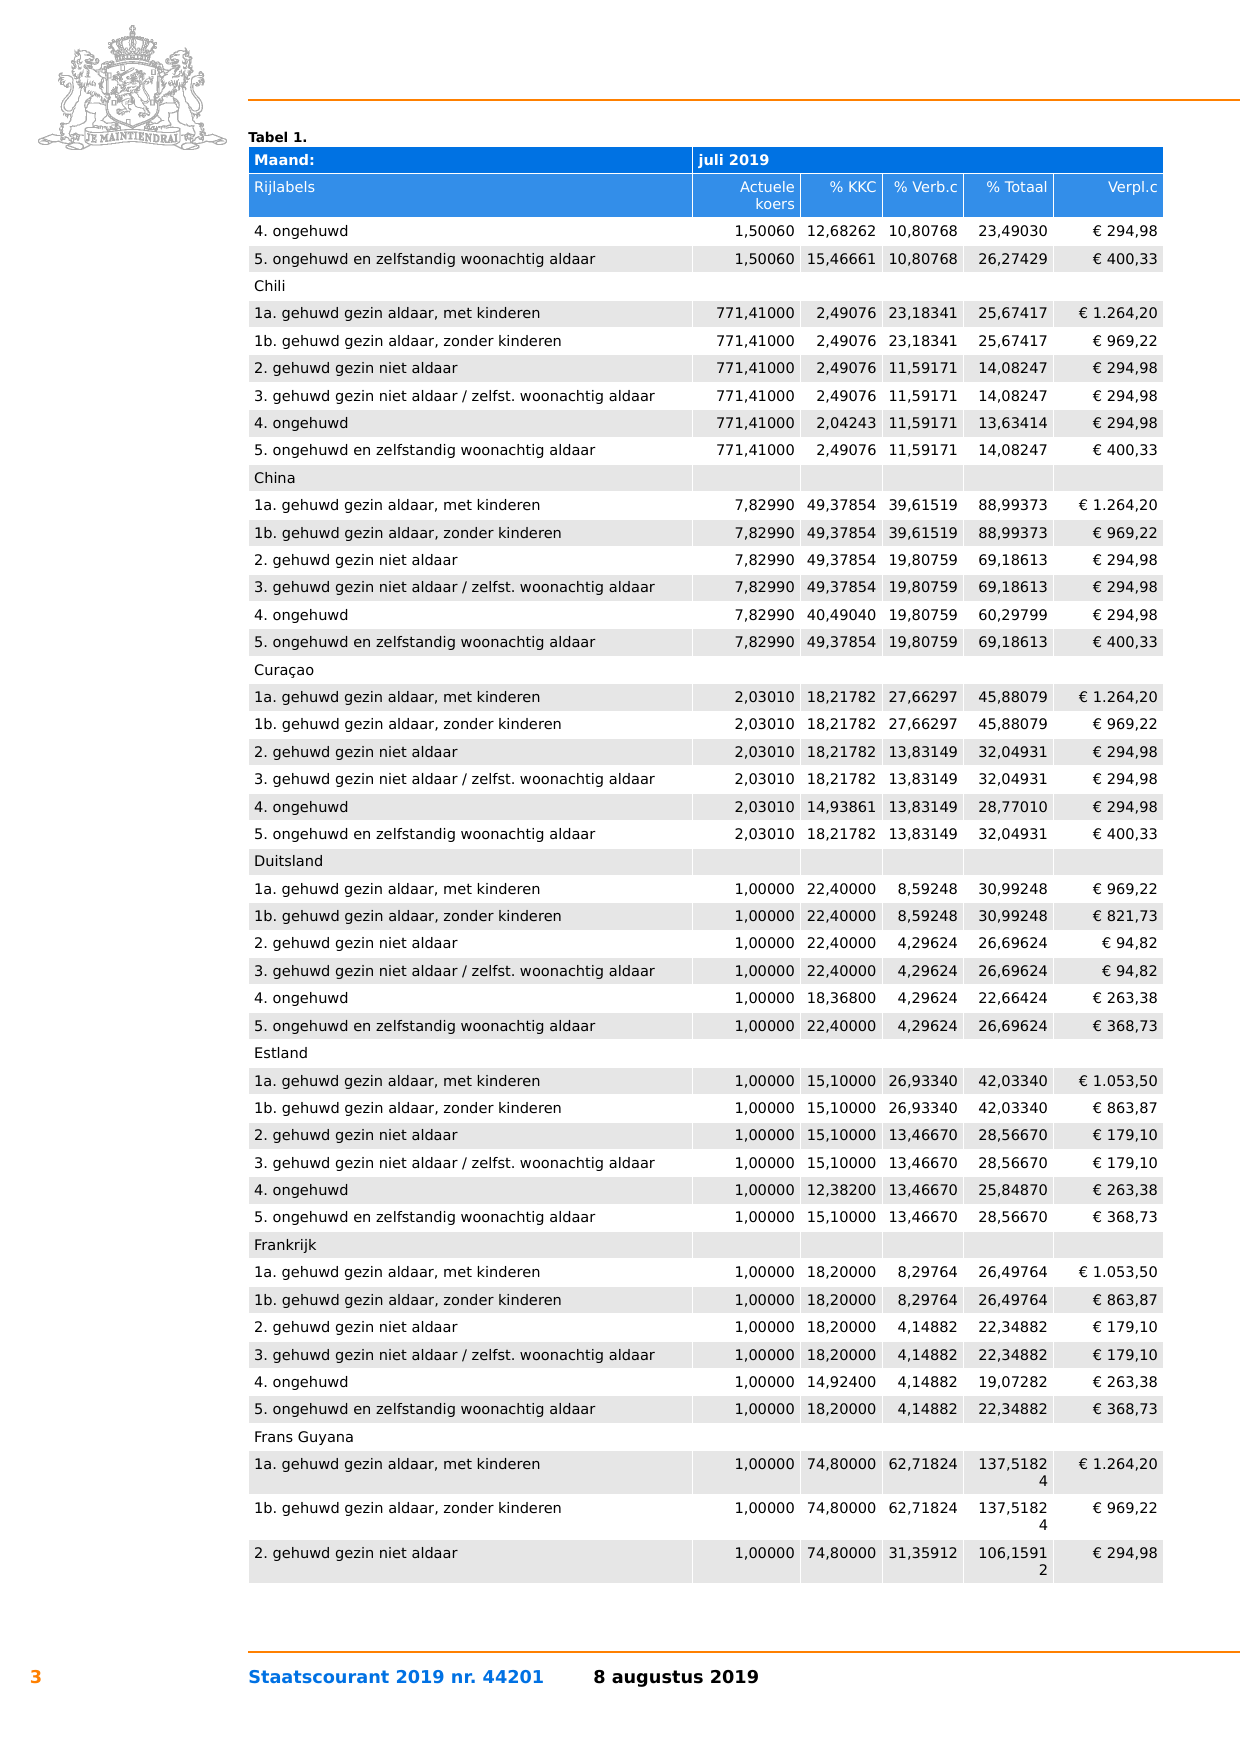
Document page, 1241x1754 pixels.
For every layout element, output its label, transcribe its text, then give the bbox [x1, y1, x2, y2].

table_cell € 821,73 [1054, 903, 1163, 930]
table_cell 13,63414 [964, 410, 1053, 437]
table_cell 13,46670 [883, 1205, 963, 1231]
table_cell 28,56670 [964, 1205, 1053, 1231]
table_cell 1b. gehuwd gezin aldaar, zonder kinderen [249, 903, 692, 930]
table_cell 2. gehuwd gezin niet aldaar [249, 1123, 692, 1149]
table_cell 69,18613 [964, 575, 1053, 601]
table_cell 1,00000 [693, 1013, 800, 1039]
table_cell 5. ongehuwd en zelfstandig woonachtig aldaar [249, 629, 692, 656]
table_cell 4,29624 [883, 958, 963, 984]
table_cell 1b. gehuwd gezin aldaar, zonder kinderen [249, 712, 692, 738]
table_cell [1054, 1424, 1163, 1450]
table_cell 1a. gehuwd gezin aldaar, met kinderen [249, 1260, 692, 1286]
table_cell 4. ongehuwd [249, 986, 692, 1012]
table_cell 28,56670 [964, 1150, 1053, 1176]
table_cell € 179,10 [1054, 1150, 1163, 1176]
table_cell 771,41000 [693, 328, 800, 354]
table_cell 1,00000 [693, 1150, 800, 1176]
table_cell [883, 1040, 963, 1067]
table_cell € 294,98 [1054, 794, 1163, 820]
table_cell 2,49076 [801, 438, 882, 464]
table_cell 2. gehuwd gezin niet aldaar [249, 739, 692, 765]
table_cell 7,82990 [693, 629, 800, 656]
table_cell 22,34882 [964, 1342, 1053, 1368]
table_cell 771,41000 [693, 410, 800, 437]
table_cell 771,41000 [693, 383, 800, 409]
table_cell 11,59171 [883, 383, 963, 409]
table_cell 5. ongehuwd en zelfstandig woonachtig aldaar [249, 1205, 692, 1231]
table_cell 1,50060 [693, 219, 800, 245]
table_cell 1,00000 [693, 1342, 800, 1368]
table_cell [883, 465, 963, 491]
table_cell 22,40000 [801, 1013, 882, 1039]
table_cell 74,80000 [801, 1451, 882, 1494]
table_cell 5. ongehuwd en zelfstandig woonachtig aldaar [249, 246, 692, 272]
table_cell 2,03010 [693, 739, 800, 765]
table_cell 18,20000 [801, 1396, 882, 1423]
table_cell 1,00000 [693, 931, 800, 957]
table_cell € 294,98 [1054, 575, 1163, 601]
table_cell 1b. gehuwd gezin aldaar, zonder kinderen [249, 520, 692, 546]
table_cell € 400,33 [1054, 438, 1163, 464]
table_cell Maand: [249, 147, 692, 173]
table_cell [964, 465, 1053, 491]
table_cell [801, 1232, 882, 1258]
table_cell 1,00000 [693, 1451, 800, 1494]
table_cell 5. ongehuwd en zelfstandig woonachtig aldaar [249, 1013, 692, 1039]
table_cell € 400,33 [1054, 629, 1163, 656]
table_cell 7,82990 [693, 575, 800, 601]
table_cell Estland [249, 1040, 692, 1067]
table_cell 22,40000 [801, 903, 882, 930]
table_cell 26,27429 [964, 246, 1053, 272]
table_cell 26,69624 [964, 931, 1053, 957]
table_cell 137,51824 [964, 1451, 1053, 1494]
table_cell 74,80000 [801, 1496, 882, 1539]
table_cell [964, 657, 1053, 683]
table_cell 106,15912 [964, 1540, 1053, 1583]
table_cell 19,80759 [883, 575, 963, 601]
table_cell Frans Guyana [249, 1424, 692, 1450]
table_cell [693, 273, 800, 299]
table_cell 22,34882 [964, 1314, 1053, 1341]
table_cell 4. ongehuwd [249, 602, 692, 628]
table_cell 1a. gehuwd gezin aldaar, met kinderen [249, 1451, 692, 1494]
picture [38, 25, 227, 150]
table_cell [964, 273, 1053, 299]
table_cell 19,80759 [883, 602, 963, 628]
table_cell 1,00000 [693, 1177, 800, 1204]
table_cell € 1.264,20 [1054, 684, 1163, 711]
table_cell 7,82990 [693, 520, 800, 546]
table_cell 18,20000 [801, 1314, 882, 1341]
table_cell [883, 273, 963, 299]
table_cell 4. ongehuwd [249, 410, 692, 437]
table_cell 1,00000 [693, 1068, 800, 1094]
table_cell € 969,22 [1054, 328, 1163, 354]
table_cell 1b. gehuwd gezin aldaar, zonder kinderen [249, 328, 692, 354]
table_cell 27,66297 [883, 712, 963, 738]
table_cell 49,37854 [801, 629, 882, 656]
table_cell 28,77010 [964, 794, 1053, 820]
table_cell 10,80768 [883, 246, 963, 272]
table_cell € 294,98 [1054, 766, 1163, 793]
table_cell 15,10000 [801, 1150, 882, 1176]
table_cell € 263,38 [1054, 1369, 1163, 1395]
table_cell 4,29624 [883, 986, 963, 1012]
table_cell 1b. gehuwd gezin aldaar, zonder kinderen [249, 1095, 692, 1121]
table_cell 1a. gehuwd gezin aldaar, met kinderen [249, 301, 692, 327]
table_cell [1054, 273, 1163, 299]
table_cell Chili [249, 273, 692, 299]
table_cell 1a. gehuwd gezin aldaar, met kinderen [249, 1068, 692, 1094]
table_cell 18,21782 [801, 712, 882, 738]
table_cell 15,10000 [801, 1068, 882, 1094]
table_cell Verpl.c [1054, 174, 1163, 217]
table_cell 19,07282 [964, 1369, 1053, 1395]
table_cell 13,83149 [883, 794, 963, 820]
table_cell 14,08247 [964, 355, 1053, 382]
table_cell 771,41000 [693, 355, 800, 382]
table_cell [693, 849, 800, 875]
table_cell 2. gehuwd gezin niet aldaar [249, 355, 692, 382]
table_cell 2,03010 [693, 821, 800, 847]
table_cell € 263,38 [1054, 986, 1163, 1012]
table_cell 2,49076 [801, 301, 882, 327]
table_cell 1,00000 [693, 958, 800, 984]
table_cell 22,40000 [801, 876, 882, 902]
table_cell 13,46670 [883, 1150, 963, 1176]
table_cell 1,00000 [693, 1496, 800, 1539]
table_cell 2. gehuwd gezin niet aldaar [249, 931, 692, 957]
table_cell € 179,10 [1054, 1342, 1163, 1368]
table_cell 15,10000 [801, 1095, 882, 1121]
table_cell € 1.053,50 [1054, 1068, 1163, 1094]
table_cell 26,69624 [964, 958, 1053, 984]
table_cell € 294,98 [1054, 547, 1163, 573]
table_cell € 294,98 [1054, 739, 1163, 765]
table_cell 2,49076 [801, 328, 882, 354]
table_cell 2,03010 [693, 794, 800, 820]
table_cell [1054, 1040, 1163, 1067]
table_cell 25,84870 [964, 1177, 1053, 1204]
table_cell € 1.264,20 [1054, 493, 1163, 519]
table_cell 2,03010 [693, 766, 800, 793]
table_cell 2. gehuwd gezin niet aldaar [249, 1540, 692, 1583]
table_cell 8,59248 [883, 876, 963, 902]
table_cell 19,80759 [883, 547, 963, 573]
table_cell 26,93340 [883, 1068, 963, 1094]
table_cell 22,34882 [964, 1396, 1053, 1423]
table_cell 18,21782 [801, 821, 882, 847]
table_cell [1054, 657, 1163, 683]
table_cell 13,46670 [883, 1177, 963, 1204]
table_cell 45,88079 [964, 684, 1053, 711]
table_cell 771,41000 [693, 438, 800, 464]
table_cell 18,20000 [801, 1342, 882, 1368]
table_cell 3. gehuwd gezin niet aldaar / zelfst. woonachtig aldaar [249, 766, 692, 793]
table_cell 69,18613 [964, 547, 1053, 573]
table_cell [883, 1424, 963, 1450]
table_cell 60,29799 [964, 602, 1053, 628]
table_cell 49,37854 [801, 575, 882, 601]
table_cell € 294,98 [1054, 1540, 1163, 1583]
table_cell 23,18341 [883, 301, 963, 327]
table_cell [964, 1232, 1053, 1258]
table_cell 4,29624 [883, 931, 963, 957]
table_cell 32,04931 [964, 821, 1053, 847]
table_cell 4. ongehuwd [249, 794, 692, 820]
table_cell 26,49764 [964, 1287, 1053, 1313]
table_cell [801, 1040, 882, 1067]
table_cell € 294,98 [1054, 410, 1163, 437]
table_cell 1a. gehuwd gezin aldaar, met kinderen [249, 876, 692, 902]
table_cell 25,67417 [964, 301, 1053, 327]
table_cell 7,82990 [693, 602, 800, 628]
table_cell 1a. gehuwd gezin aldaar, met kinderen [249, 493, 692, 519]
table_cell 5. ongehuwd en zelfstandig woonachtig aldaar [249, 438, 692, 464]
table_cell 4,14882 [883, 1314, 963, 1341]
table_cell 1,00000 [693, 1095, 800, 1121]
table_cell 7,82990 [693, 493, 800, 519]
table_cell 25,67417 [964, 328, 1053, 354]
table_cell 28,56670 [964, 1123, 1053, 1149]
table_cell 14,08247 [964, 383, 1053, 409]
table_cell 15,10000 [801, 1123, 882, 1149]
table_cell 32,04931 [964, 739, 1053, 765]
table_cell 19,80759 [883, 629, 963, 656]
table_cell 2. gehuwd gezin niet aldaar [249, 1314, 692, 1341]
table_cell € 294,98 [1054, 355, 1163, 382]
table_cell [801, 273, 882, 299]
table_cell 1,00000 [693, 1314, 800, 1341]
table_cell 18,21782 [801, 766, 882, 793]
table_cell 49,37854 [801, 493, 882, 519]
table_cell 49,37854 [801, 520, 882, 546]
table_cell China [249, 465, 692, 491]
table_cell 2,49076 [801, 383, 882, 409]
table_cell 137,51824 [964, 1496, 1053, 1539]
table_cell % KKC [801, 174, 882, 217]
table_cell 45,88079 [964, 712, 1053, 738]
table_cell 1,00000 [693, 903, 800, 930]
table_cell 31,35912 [883, 1540, 963, 1583]
table_cell 13,46670 [883, 1123, 963, 1149]
table_cell 62,71824 [883, 1496, 963, 1539]
table_cell [883, 849, 963, 875]
table_cell 30,99248 [964, 903, 1053, 930]
table_cell [801, 849, 882, 875]
table_cell 1,00000 [693, 1205, 800, 1231]
table_cell Frankrijk [249, 1232, 692, 1258]
table_cell 26,93340 [883, 1095, 963, 1121]
table_cell [1054, 1232, 1163, 1258]
table_cell [801, 465, 882, 491]
table_cell [883, 1232, 963, 1258]
table_cell 18,20000 [801, 1287, 882, 1313]
table_cell 22,66424 [964, 986, 1053, 1012]
table_cell 26,49764 [964, 1260, 1053, 1286]
table_cell 3. gehuwd gezin niet aldaar / zelfst. woonachtig aldaar [249, 575, 692, 601]
table_cell 39,61519 [883, 493, 963, 519]
table_cell 8,29764 [883, 1260, 963, 1286]
table_cell 13,83149 [883, 821, 963, 847]
table_cell 2,49076 [801, 355, 882, 382]
table_cell 8,59248 [883, 903, 963, 930]
table_cell 3. gehuwd gezin niet aldaar / zelfst. woonachtig aldaar [249, 383, 692, 409]
table_cell 4. ongehuwd [249, 1177, 692, 1204]
table_cell € 294,98 [1054, 602, 1163, 628]
table_cell % Verb.c [883, 174, 963, 217]
table_cell € 1.053,50 [1054, 1260, 1163, 1286]
table_cell 1,00000 [693, 1123, 800, 1149]
table_cell 26,69624 [964, 1013, 1053, 1039]
table_cell € 294,98 [1054, 383, 1163, 409]
table_cell 18,21782 [801, 684, 882, 711]
table_cell 12,68262 [801, 219, 882, 245]
table_cell [964, 1424, 1053, 1450]
table_cell 5. ongehuwd en zelfstandig woonachtig aldaar [249, 821, 692, 847]
table_cell 14,92400 [801, 1369, 882, 1395]
table_cell 4. ongehuwd [249, 219, 692, 245]
table_cell [693, 1232, 800, 1258]
table_cell 15,10000 [801, 1205, 882, 1231]
table_cell 62,71824 [883, 1451, 963, 1494]
table_cell [1054, 849, 1163, 875]
table_cell € 368,73 [1054, 1013, 1163, 1039]
table_cell Actuele koers [693, 174, 800, 217]
table_cell € 969,22 [1054, 712, 1163, 738]
table_cell € 94,82 [1054, 931, 1163, 957]
table_cell 1,00000 [693, 1540, 800, 1583]
table_cell juli 2019 [693, 147, 1163, 173]
table_cell € 400,33 [1054, 821, 1163, 847]
table_cell 11,59171 [883, 410, 963, 437]
table_cell 13,83149 [883, 766, 963, 793]
table_cell [964, 1040, 1053, 1067]
table_cell € 969,22 [1054, 876, 1163, 902]
table_cell 1,50060 [693, 246, 800, 272]
table_cell 22,40000 [801, 958, 882, 984]
table_cell 14,93861 [801, 794, 882, 820]
table_cell € 179,10 [1054, 1123, 1163, 1149]
table_cell 27,66297 [883, 684, 963, 711]
table_cell 4,14882 [883, 1369, 963, 1395]
table_cell 1,00000 [693, 1369, 800, 1395]
table_cell 14,08247 [964, 438, 1053, 464]
table_cell 30,99248 [964, 876, 1053, 902]
table_cell Duitsland [249, 849, 692, 875]
table_cell [964, 849, 1053, 875]
table_cell 2,04243 [801, 410, 882, 437]
table_cell 1,00000 [693, 1260, 800, 1286]
table_cell 1a. gehuwd gezin aldaar, met kinderen [249, 684, 692, 711]
table_cell 3. gehuwd gezin niet aldaar / zelfst. woonachtig aldaar [249, 1342, 692, 1368]
table_cell 4,14882 [883, 1342, 963, 1368]
table_cell 2. gehuwd gezin niet aldaar [249, 547, 692, 573]
table_cell 1b. gehuwd gezin aldaar, zonder kinderen [249, 1496, 692, 1539]
table_cell 4. ongehuwd [249, 1369, 692, 1395]
table_cell 7,82990 [693, 547, 800, 573]
table_cell 5. ongehuwd en zelfstandig woonachtig aldaar [249, 1396, 692, 1423]
table_cell 2,03010 [693, 684, 800, 711]
table_cell 1b. gehuwd gezin aldaar, zonder kinderen [249, 1287, 692, 1313]
table_cell € 400,33 [1054, 246, 1163, 272]
table_cell 3. gehuwd gezin niet aldaar / zelfst. woonachtig aldaar [249, 958, 692, 984]
table_cell € 94,82 [1054, 958, 1163, 984]
table_cell € 1.264,20 [1054, 301, 1163, 327]
table_cell € 294,98 [1054, 219, 1163, 245]
table_cell € 969,22 [1054, 520, 1163, 546]
table_cell 4,29624 [883, 1013, 963, 1039]
table_cell [693, 657, 800, 683]
table_cell 13,83149 [883, 739, 963, 765]
table_cell [693, 1424, 800, 1450]
table_cell 771,41000 [693, 301, 800, 327]
table_cell [883, 657, 963, 683]
table_cell € 263,38 [1054, 1177, 1163, 1204]
table_cell 32,04931 [964, 766, 1053, 793]
table_cell 11,59171 [883, 438, 963, 464]
table_cell 1,00000 [693, 986, 800, 1012]
table_cell 74,80000 [801, 1540, 882, 1583]
table_cell 18,36800 [801, 986, 882, 1012]
table_cell € 368,73 [1054, 1205, 1163, 1231]
table_cell 42,03340 [964, 1068, 1053, 1094]
table_cell [801, 1424, 882, 1450]
table_cell 10,80768 [883, 219, 963, 245]
table_header Tabel 1. [248, 130, 1163, 146]
table_cell € 368,73 [1054, 1396, 1163, 1423]
table_cell [693, 1040, 800, 1067]
table_cell 88,99373 [964, 493, 1053, 519]
table_cell 39,61519 [883, 520, 963, 546]
table_cell 1,00000 [693, 1287, 800, 1313]
table_cell 1,00000 [693, 1396, 800, 1423]
table_cell % Totaal [964, 174, 1053, 217]
table_cell 18,20000 [801, 1260, 882, 1286]
table_cell Rijlabels [249, 174, 692, 217]
table_cell [1054, 465, 1163, 491]
table_cell 8,29764 [883, 1287, 963, 1313]
table_cell 40,49040 [801, 602, 882, 628]
table_cell € 1.264,20 [1054, 1451, 1163, 1494]
table_cell 49,37854 [801, 547, 882, 573]
table_cell Curaçao [249, 657, 692, 683]
table_cell 15,46661 [801, 246, 882, 272]
table_cell 3. gehuwd gezin niet aldaar / zelfst. woonachtig aldaar [249, 1150, 692, 1176]
table_cell 23,18341 [883, 328, 963, 354]
table_cell [693, 465, 800, 491]
table_cell 4,14882 [883, 1396, 963, 1423]
table_cell [801, 657, 882, 683]
table_cell € 863,87 [1054, 1287, 1163, 1313]
table_cell 11,59171 [883, 355, 963, 382]
table_cell 2,03010 [693, 712, 800, 738]
table_cell 69,18613 [964, 629, 1053, 656]
table_cell 42,03340 [964, 1095, 1053, 1121]
table_cell 1,00000 [693, 876, 800, 902]
table_cell € 179,10 [1054, 1314, 1163, 1341]
table_cell € 969,22 [1054, 1496, 1163, 1539]
table_cell 18,21782 [801, 739, 882, 765]
table_cell 12,38200 [801, 1177, 882, 1204]
table_cell 22,40000 [801, 931, 882, 957]
table_cell 88,99373 [964, 520, 1053, 546]
table_cell 23,49030 [964, 219, 1053, 245]
table_cell € 863,87 [1054, 1095, 1163, 1121]
